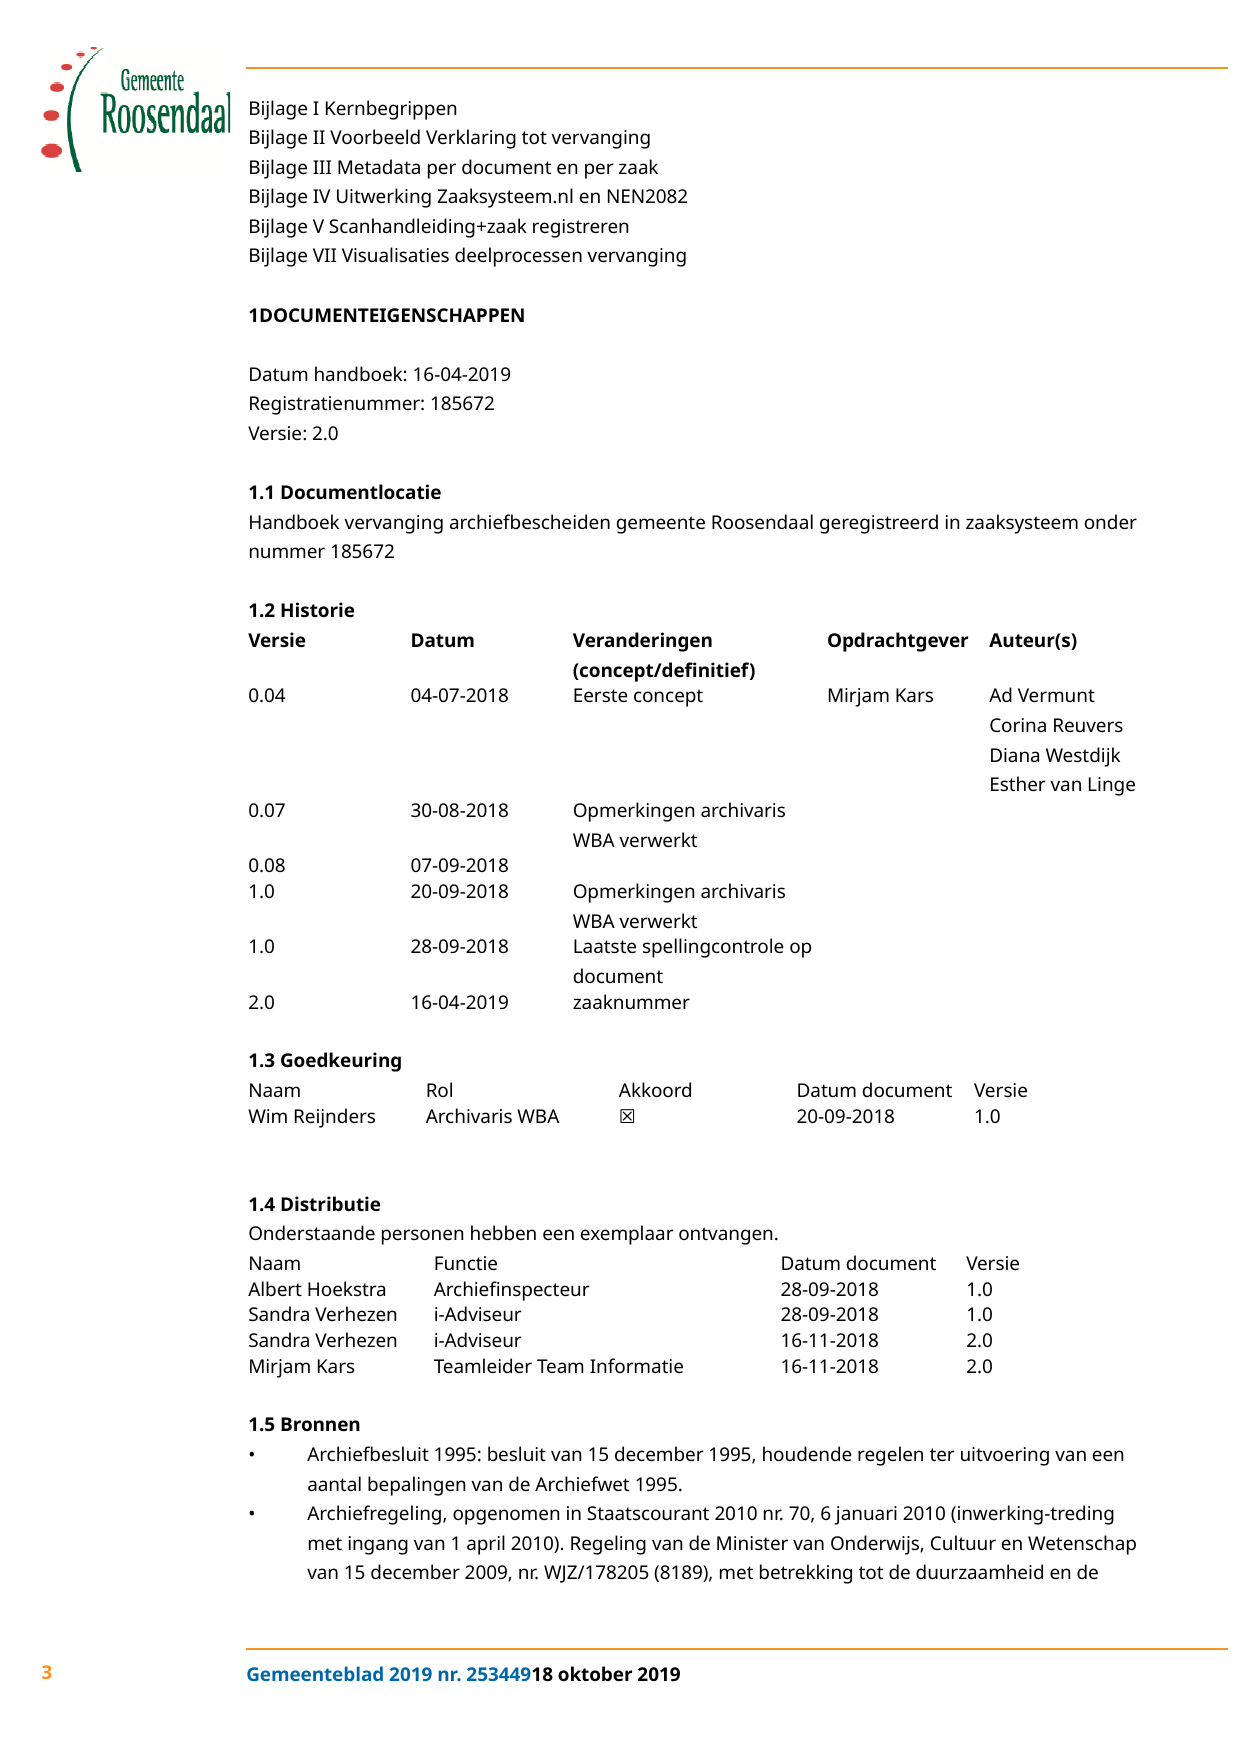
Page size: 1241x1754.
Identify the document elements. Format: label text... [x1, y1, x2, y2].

table_cell Laatste spellingcontrole op document [573, 934, 827, 989]
table_cell Albert Hoekstra [248, 1276, 433, 1302]
table_cell 28-09-2018 [780, 1276, 966, 1302]
text 1DOCUMENTEIGENSCHAPPEN [248, 302, 1152, 328]
table_header Functie [434, 1250, 780, 1276]
table_cell zaaknummer [573, 989, 827, 1014]
table_cell Mirjam Kars [248, 1353, 433, 1379]
table_cell [827, 989, 989, 1014]
table_cell Opmerkingen archivaris WBA verwerkt [573, 797, 827, 852]
table_cell Archiefinspecteur [434, 1276, 780, 1302]
text 1.5 Bronnen [248, 1412, 1152, 1437]
table_cell Eerste concept [573, 683, 827, 797]
table_cell [989, 989, 1152, 1014]
table_header Naam [248, 1250, 433, 1276]
table_cell [827, 797, 989, 852]
table_cell 04-07-2018 [410, 683, 573, 797]
table_cell 20-09-2018 [410, 878, 573, 933]
table_header Akkoord [619, 1077, 796, 1103]
table_header Veranderingen (concept/definitief) [573, 628, 827, 683]
table_header Versie [974, 1077, 1152, 1103]
text Bijlage V Scanhandleiding+zaak registreren [248, 213, 1152, 239]
text Registratienummer: 185672 [248, 391, 1152, 416]
table_cell Wim Reijnders [248, 1103, 426, 1158]
table_cell 1.0 [966, 1276, 1152, 1302]
table_cell 0.07 [248, 797, 410, 852]
text Bijlage III Metadata per document en per zaak [248, 154, 1152, 180]
table_header Datum document [780, 1250, 966, 1276]
table_cell 16-04-2019 [410, 989, 573, 1014]
table_cell 20-09-2018 [796, 1103, 974, 1158]
table_cell 2.0 [966, 1353, 1152, 1379]
text Onderstaande personen hebben een exemplaar ontvangen. [248, 1221, 1152, 1246]
table_cell [989, 934, 1152, 989]
table_cell 1.0 [248, 878, 410, 933]
table_cell 16-11-2018 [780, 1328, 966, 1353]
table_cell Opmerkingen archivaris WBA verwerkt [573, 878, 827, 933]
table_cell Teamleider Team Informatie [434, 1353, 780, 1379]
table_cell [989, 878, 1152, 933]
table_cell Ad Vermunt Corina Reuvers Diana Westdijk Esther van Linge [989, 683, 1152, 797]
table_header Opdrachtgever [827, 628, 989, 683]
table_cell 28-09-2018 [410, 934, 573, 989]
table_header Auteur(s) [989, 628, 1152, 683]
text Handboek vervanging archiefbescheiden gemeente Roosendaal geregistreerd in zaaksysteem onder nummer 185672 [248, 509, 1152, 564]
table_header Datum document [796, 1077, 974, 1103]
text Bijlage VII Visualisaties deelprocessen vervanging [248, 243, 1152, 268]
text Bijlage IV Uitwerking Zaaksysteem.nl en NEN2082 [248, 183, 1152, 209]
text 1.2 Historie [248, 598, 1152, 623]
table_header Versie [966, 1250, 1152, 1276]
list Archiefregeling, opgenomen in Staatscourant 2010 nr. 70, 6 januari 2010 (inwerking-treding met ingang van 1 april 2010). Regeling van de Minister van Onderwijs, Cultuur en Wetenschap van 15 december 2009, nr. WJZ/178205 (8189), met betrekking tot de duurzaamheid en de [248, 1500, 1152, 1585]
table_cell Archivaris WBA [426, 1103, 619, 1158]
text Versie: 2.0 [248, 420, 1152, 446]
table_cell [827, 878, 989, 933]
table_cell [827, 853, 989, 878]
table_cell [827, 934, 989, 989]
table_cell 07-09-2018 [410, 853, 573, 878]
table_cell 0.08 [248, 853, 410, 878]
table_cell Sandra Verhezen [248, 1302, 433, 1327]
table_cell i-Adviseur [434, 1302, 780, 1327]
table_cell i-Adviseur [434, 1328, 780, 1353]
table_cell 1.0 [974, 1103, 1152, 1158]
table_cell Sandra Verhezen [248, 1328, 433, 1353]
list Archiefbesluit 1995: besluit van 15 december 1995, houdende regelen ter uitvoering van een aantal bepalingen van de Archiefwet 1995. [248, 1441, 1152, 1497]
table_cell 1.0 [248, 934, 410, 989]
table_cell [989, 797, 1152, 852]
table_cell Mirjam Kars [827, 683, 989, 797]
text Datum handboek: 16-04-2019 [248, 361, 1152, 387]
table_cell 2.0 [966, 1328, 1152, 1353]
text Bijlage I Kernbegrippen [248, 95, 1152, 121]
table_cell 2.0 [248, 989, 410, 1014]
text 1.4 Distributie [248, 1191, 1152, 1217]
table_cell 16-11-2018 [780, 1353, 966, 1379]
table_cell [573, 853, 827, 878]
table_cell 0.04 [248, 683, 410, 797]
table_header Rol [426, 1077, 619, 1103]
table_header Datum [410, 628, 573, 683]
table_header Naam [248, 1077, 426, 1103]
table_cell 1.0 [966, 1302, 1152, 1327]
text Bijlage II Voorbeeld Verklaring tot vervanging [248, 124, 1152, 150]
table_header Versie [248, 628, 410, 683]
table_cell 28-09-2018 [780, 1302, 966, 1327]
table_cell [989, 853, 1152, 878]
picture [41, 47, 231, 172]
text 1.1 Documentlocatie [248, 479, 1152, 505]
table_cell 30-08-2018 [410, 797, 573, 852]
text 1.3 Goedkeuring [248, 1047, 1152, 1073]
table_cell ☒ [619, 1103, 796, 1158]
